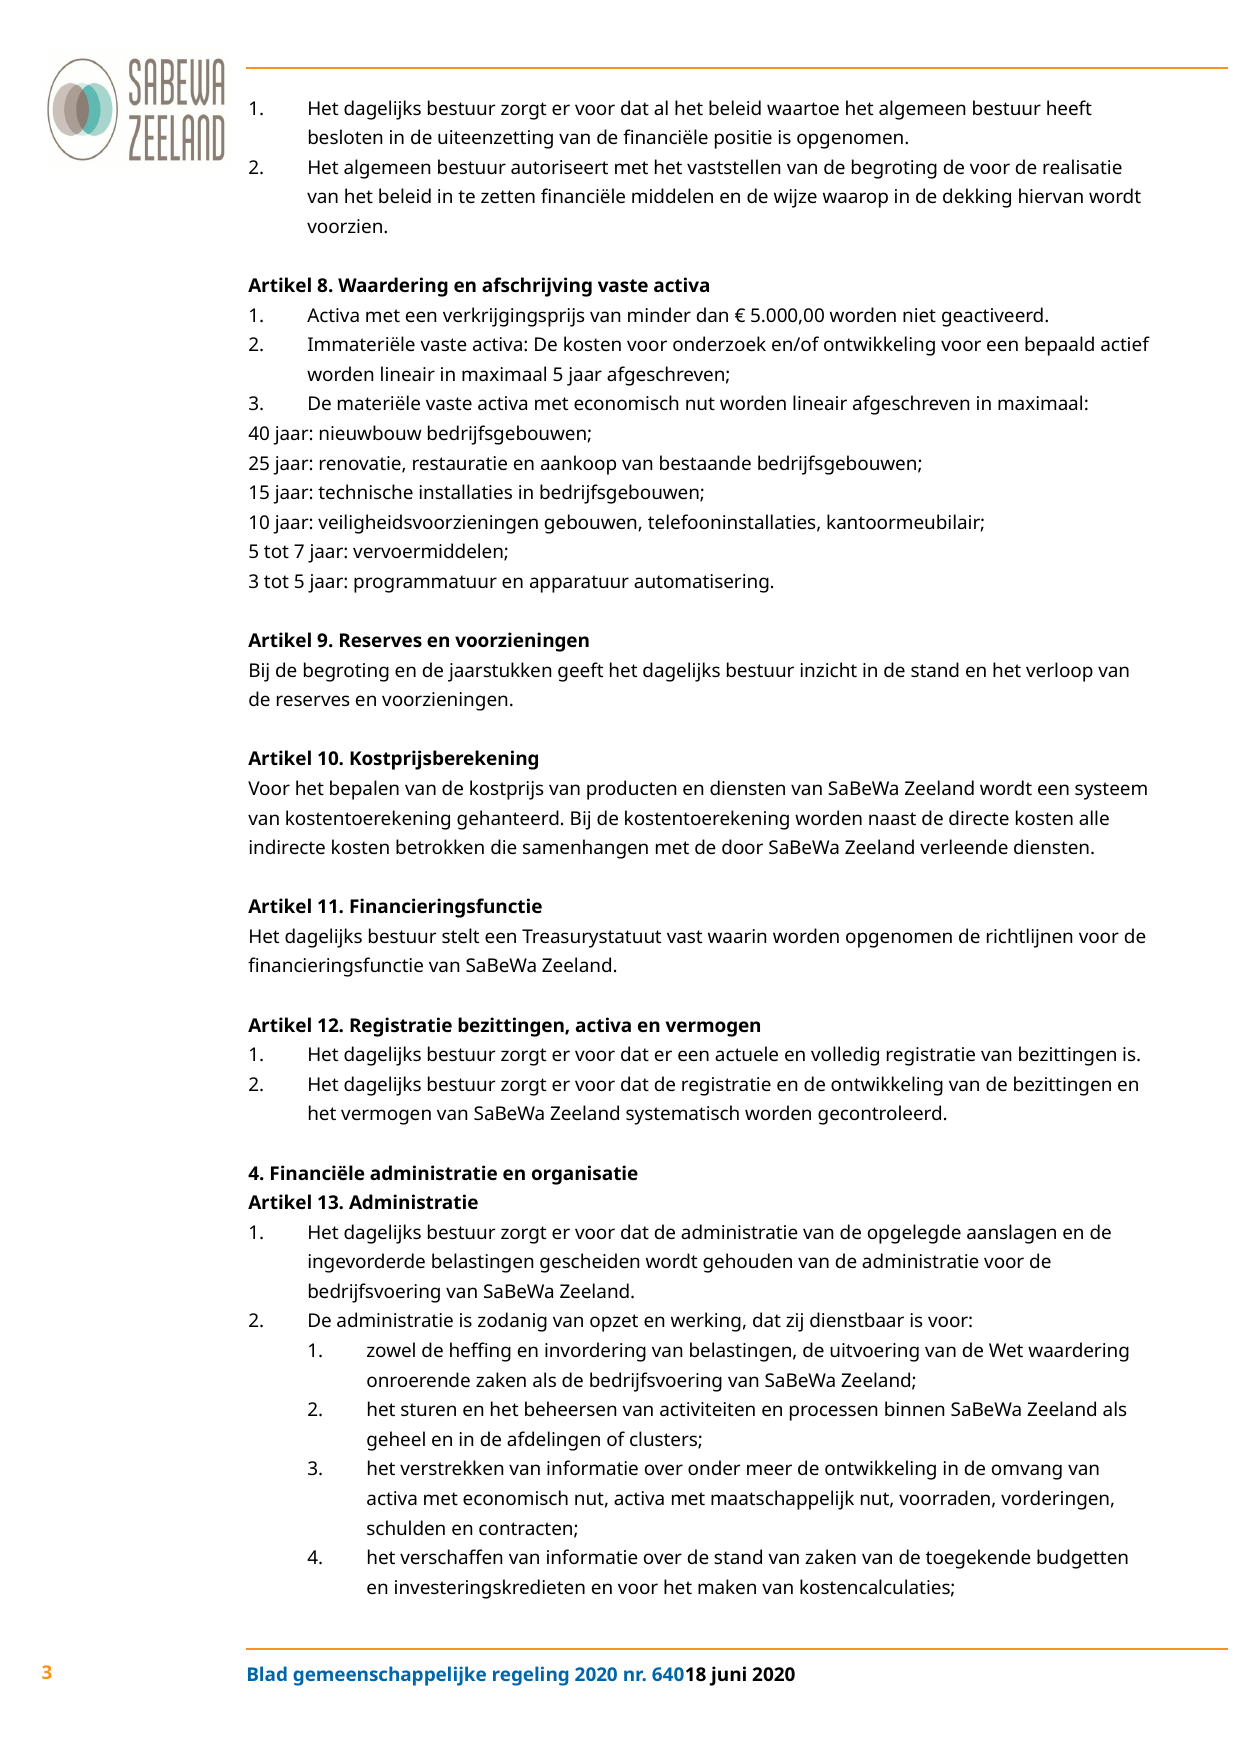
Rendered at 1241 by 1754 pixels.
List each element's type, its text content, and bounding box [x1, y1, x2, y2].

text 40 jaar: nieuwbouw bedrijfsgebouwen; [248, 420, 1152, 446]
text Het dagelijks bestuur stelt een Treasurystatuut vast waarin worden opgenomen de richtlijnen voor de financieringsfunctie van SaBeWa Zeeland. [248, 923, 1152, 978]
text 5 tot 7 jaar: vervoermiddelen; [248, 538, 1152, 564]
text 4. Financiële administratie en organisatie [248, 1160, 1152, 1186]
text Voor het bepalen van de kostprijs van producten en diensten van SaBeWa Zeeland wordt een systeem van kostentoerekening gehanteerd. Bij de kostentoerekening worden naast de directe kosten alle indirecte kosten betrokken die samenhangen met de door SaBeWa Zeeland verleende diensten. [248, 775, 1152, 860]
text Artikel 13. Administratie [248, 1189, 1152, 1215]
list zowel de heffing en invordering van belastingen, de uitvoering van de Wet waardering onroerende zaken als de bedrijfsvoering van SaBeWa Zeeland; [307, 1337, 1152, 1393]
list het sturen en het beheersen van activiteiten en processen binnen SaBeWa Zeeland als geheel en in de afdelingen of clusters; [307, 1396, 1152, 1452]
list Activa met een verkrijgingsprijs van minder dan € 5.000,00 worden niet geactiveerd. [248, 302, 1152, 328]
list het verschaffen van informatie over de stand van zaken van de toegekende budgetten en investeringskredieten en voor het maken van kostencalculaties; [307, 1544, 1152, 1600]
list De materiële vaste activa met economisch nut worden lineair afgeschreven in maximaal: [248, 391, 1152, 416]
text Artikel 8. Waardering en afschrijving vaste activa [248, 272, 1152, 298]
text 3 tot 5 jaar: programmatuur en apparatuur automatisering. [248, 568, 1152, 594]
picture [41, 47, 231, 172]
text Artikel 10. Kostprijsberekening [248, 746, 1152, 771]
text 25 jaar: renovatie, restauratie en aankoop van bestaande bedrijfsgebouwen; [248, 450, 1152, 476]
list Immateriële vaste activa: De kosten voor onderzoek en/of ontwikkeling voor een bepaald actief worden lineair in maximaal 5 jaar afgeschreven; [248, 331, 1152, 387]
text Artikel 9. Reserves en voorzieningen [248, 627, 1152, 653]
list Het algemeen bestuur autoriseert met het vaststellen van de begroting de voor de realisatie van het beleid in te zetten financiële middelen en de wijze waarop in de dekking hiervan wordt voorzien. [248, 154, 1152, 239]
list Het dagelijks bestuur zorgt er voor dat er een actuele en volledig registratie van bezittingen is. [248, 1041, 1152, 1067]
list het verstrekken van informatie over onder meer de ontwikkeling in de omvang van activa met economisch nut, activa met maatschappelijk nut, voorraden, vorderingen, schulden en contracten; [307, 1456, 1152, 1541]
text Artikel 12. Registratie bezittingen, activa en vermogen [248, 1012, 1152, 1038]
list Het dagelijks bestuur zorgt er voor dat de registratie en de ontwikkeling van de bezittingen en het vermogen van SaBeWa Zeeland systematisch worden gecontroleerd. [248, 1071, 1152, 1126]
text Artikel 11. Financieringsfunctie [248, 893, 1152, 919]
text 10 jaar: veiligheidsvoorzieningen gebouwen, telefooninstallaties, kantoormeubilair; [248, 509, 1152, 535]
list De administratie is zodanig van opzet en werking, dat zij dienstbaar is voor: [248, 1308, 1152, 1333]
list Het dagelijks bestuur zorgt er voor dat al het beleid waartoe het algemeen bestuur heeft besloten in de uiteenzetting van de financiële positie is opgenomen. [248, 95, 1152, 150]
list Het dagelijks bestuur zorgt er voor dat de administratie van de opgelegde aanslagen en de ingevorderde belastingen gescheiden wordt gehouden van de administratie voor de bedrijfsvoering van SaBeWa Zeeland. [248, 1219, 1152, 1304]
text Bij de begroting en de jaarstukken geeft het dagelijks bestuur inzicht in de stand en het verloop van de reserves en voorzieningen. [248, 657, 1152, 712]
text 15 jaar: technische installaties in bedrijfsgebouwen; [248, 479, 1152, 505]
